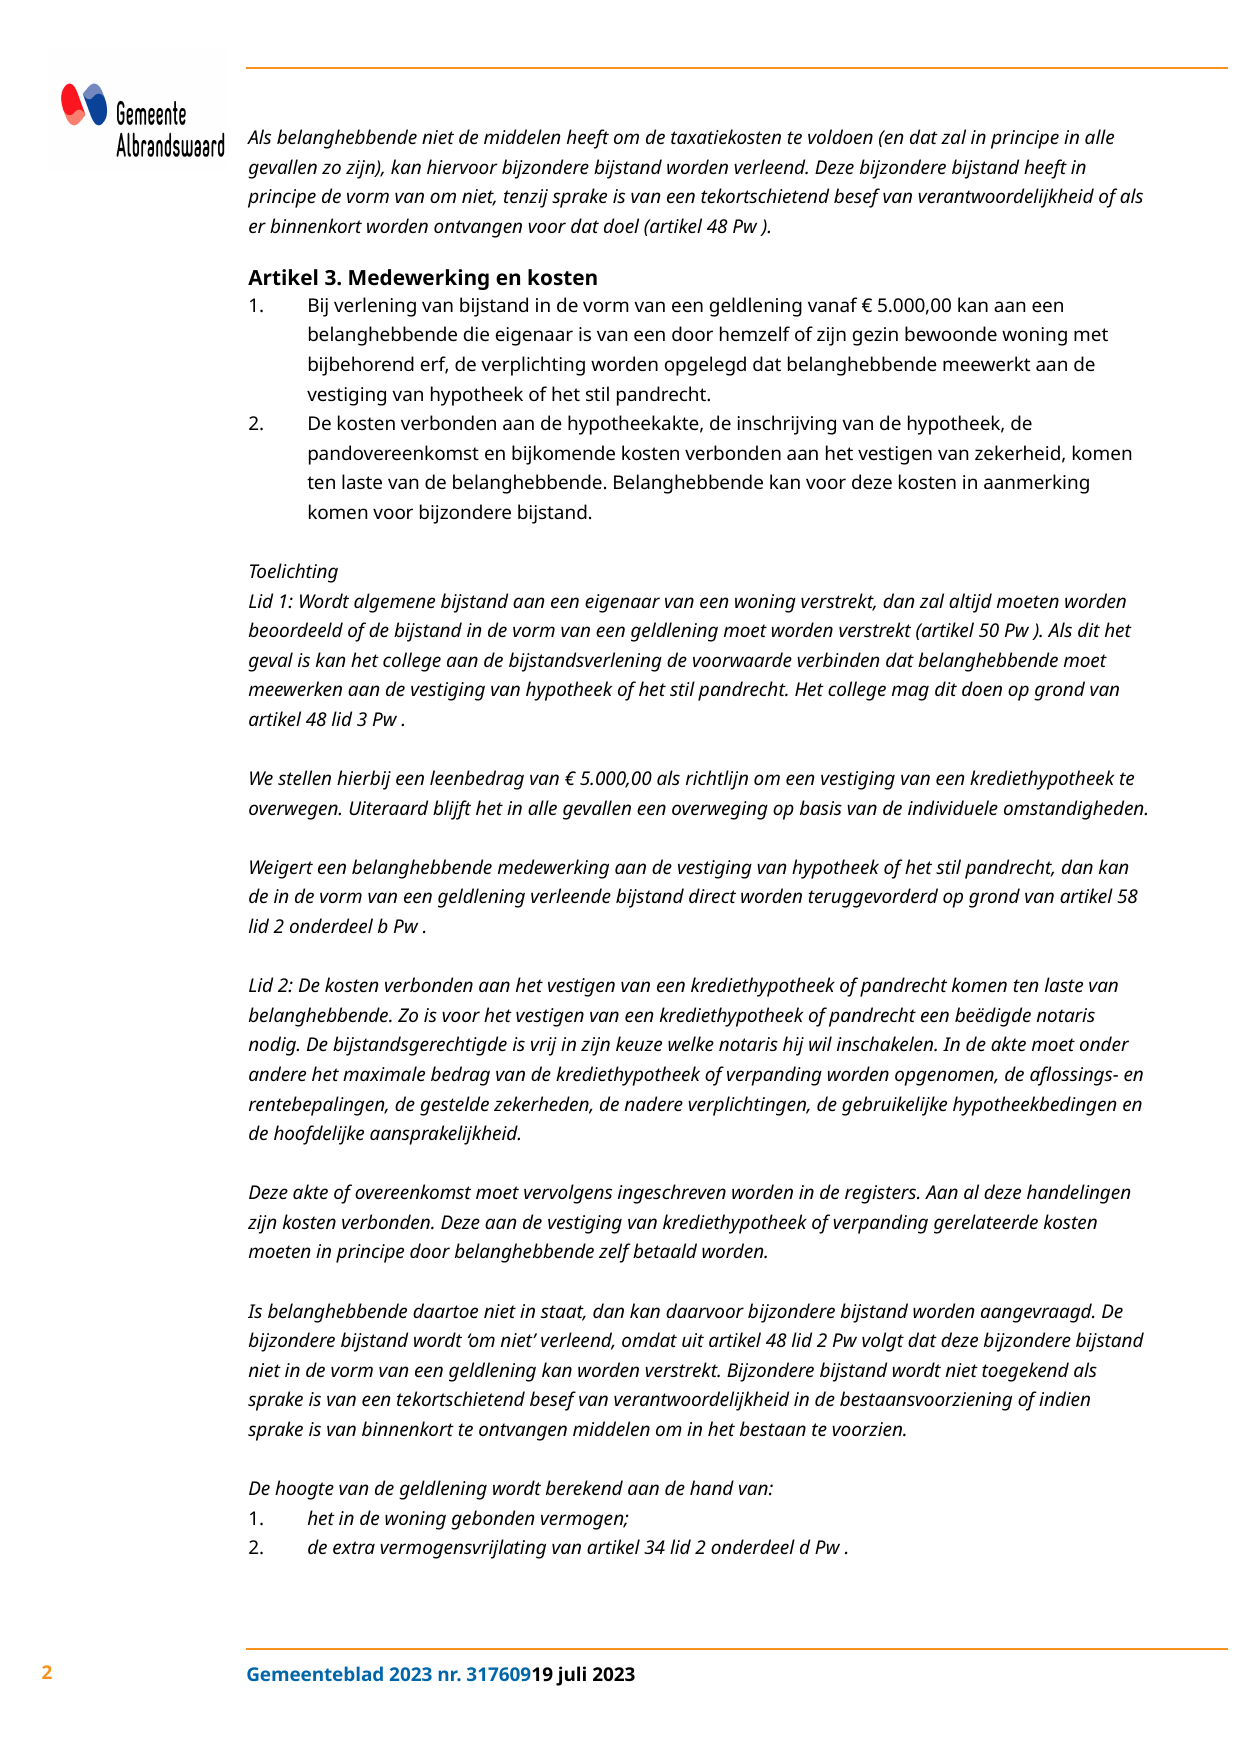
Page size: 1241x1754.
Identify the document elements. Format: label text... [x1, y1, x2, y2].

text Lid 1: Wordt algemene bijstand aan een eigenaar van een woning verstrekt, dan zal altijd moeten worden beoordeeld of de bijstand in de vorm van een geldlening moet worden verstrekt (artikel 50 Pw ). Als dit het geval is kan het college aan de bijstandsverlening de voorwaarde verbinden dat belanghebbende moet meewerken aan de vestiging van hypotheek of het stil pandrecht. Het college mag dit doen op grond van artikel 48 lid 3 Pw . [248, 588, 1152, 732]
text De hoogte van de geldlening wordt berekend aan de hand van: [248, 1475, 1152, 1501]
text Als belanghebbende niet de middelen heeft om de taxatiekosten te voldoen (en dat zal in principe in alle gevallen zo zijn), kan hiervoor bijzondere bijstand worden verleend. Deze bijzondere bijstand heeft in principe de vorm van om niet, tenzij sprake is van een tekortschietend besef van verantwoordelijkheid of als er binnenkort worden ontvangen voor dat doel (artikel 48 Pw ). [248, 124, 1152, 239]
text Toelichting [248, 558, 1152, 584]
text Weigert een belanghebbende medewerking aan de vestiging van hypotheek of het stil pandrecht, dan kan de in de vorm van een geldlening verleende bijstand direct worden teruggevorderd op grond van artikel 58 lid 2 onderdeel b Pw . [248, 854, 1152, 939]
text Deze akte of overeenkomst moet vervolgens ingeschreven worden in de registers. Aan al deze handelingen zijn kosten verbonden. Deze aan de vestiging van krediethypotheek of verpanding gerelateerde kosten moeten in principe door belanghebbende zelf betaald worden. [248, 1179, 1152, 1264]
picture [41, 47, 231, 172]
list Bij verlening van bijstand in de vorm van een geldlening vanaf € 5.000,00 kan aan een belanghebbende die eigenaar is van een door hemzelf of zijn gezin bewoonde woning met bijbehorend erf, de verplichting worden opgelegd dat belanghebbende meewerkt aan de vestiging van hypotheek of het stil pandrecht. [248, 292, 1152, 406]
text Is belanghebbende daartoe niet in staat, dan kan daarvoor bijzondere bijstand worden aangevraagd. De bijzondere bijstand wordt ‘om niet’ verleend, omdat uit artikel 48 lid 2 Pw volgt dat deze bijzondere bijstand niet in de vorm van een geldlening kan worden verstrekt. Bijzondere bijstand wordt niet toegekend als sprake is van een tekortschietend besef van verantwoordelijkheid in de bestaansvoorziening of indien sprake is van binnenkort te ontvangen middelen om in het bestaan te voorzien. [248, 1298, 1152, 1442]
text Lid 2: De kosten verbonden aan het vestigen van een krediethypotheek of pandrecht komen ten laste van belanghebbende. Zo is voor het vestigen van een krediethypotheek of pandrecht een beëdigde notaris nodig. De bijstandsgerechtigde is vrij in zijn keuze welke notaris hij wil inschakelen. In de akte moet onder andere het maximale bedrag van de krediethypotheek of verpanding worden opgenomen, de aflossings- en rentebepalingen, de gestelde zekerheden, de nadere verplichtingen, de gebruikelijke hypotheekbedingen en de hoofdelijke aansprakelijkheid. [248, 972, 1152, 1146]
list de extra vermogensvrijlating van artikel 34 lid 2 onderdeel d Pw . [248, 1534, 1152, 1560]
list De kosten verbonden aan de hypotheekakte, de inschrijving van de hypotheek, de pandovereenkomst en bijkomende kosten verbonden aan het vestigen van zekerheid, komen ten laste van de belanghebbende. Belanghebbende kan voor deze kosten in aanmerking komen voor bijzondere bijstand. [248, 410, 1152, 525]
text Artikel 3. Medewerking en kosten [248, 263, 1152, 292]
text We stellen hierbij een leenbedrag van € 5.000,00 als richtlijn om een vestiging van een krediethypotheek te overwegen. Uiteraard blijft het in alle gevallen een overweging op basis van de individuele omstandigheden. [248, 765, 1152, 821]
list het in de woning gebonden vermogen; [248, 1505, 1152, 1531]
